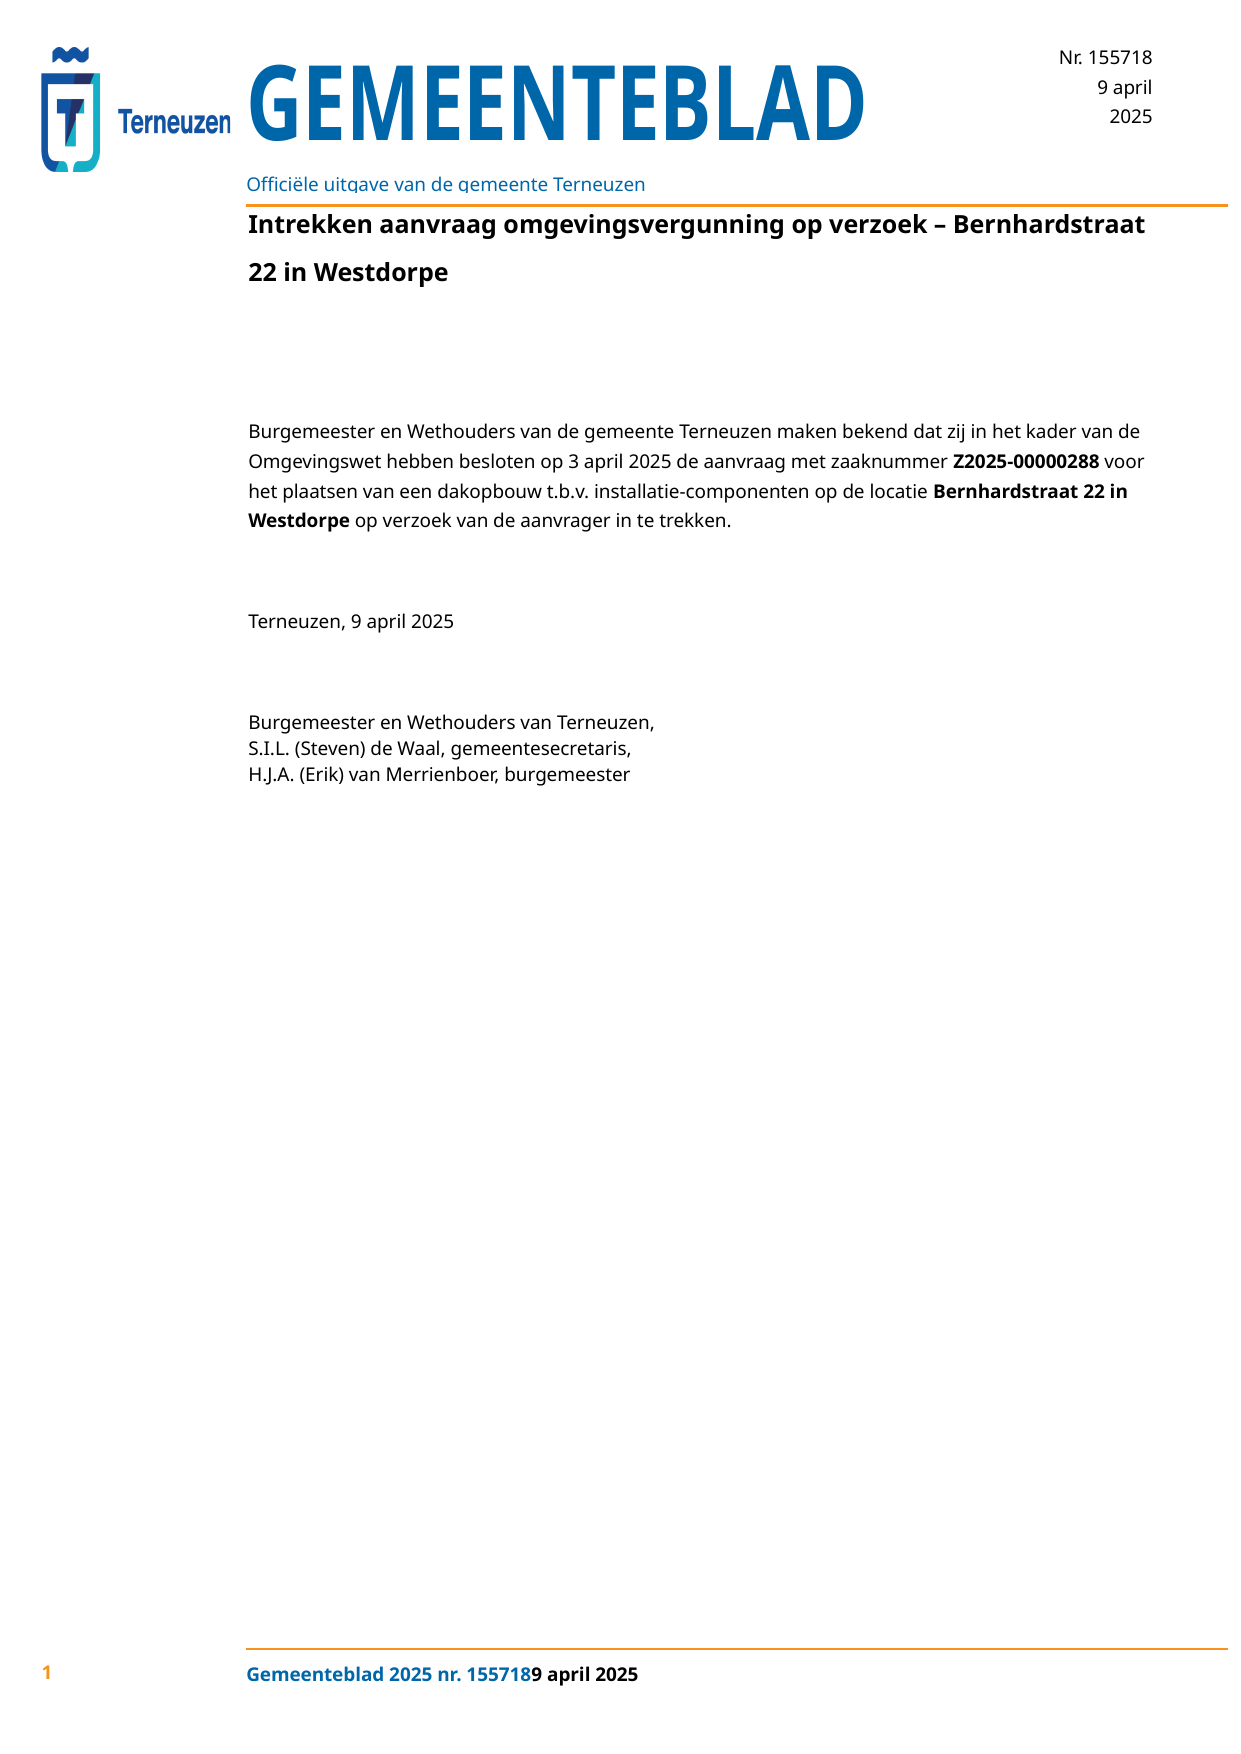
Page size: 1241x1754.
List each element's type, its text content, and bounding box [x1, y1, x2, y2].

text Intrekken aanvraag omgevingsvergunning op verzoek – Bernhardstraat 22 in Westdorpe [248, 207, 1152, 288]
table_cell S.I.L. (Steven) de Waal, gemeentesecretaris, [248, 735, 700, 761]
table_cell [700, 735, 1152, 761]
text Terneuzen, 9 april 2025 [248, 608, 1152, 634]
text Burgemeester en Wethouders van de gemeente Terneuzen maken bekend dat zij in het kader van de Omgevingswet hebben besloten op 3 april 2025 de aanvraag met zaaknummer Z2025-00000288 voor het plaatsen van een dakopbouw t.b.v. installatie-componenten op de locatie Bernhardstraat 22 in Westdorpe op verzoek van de aanvrager in te trekken. [248, 419, 1152, 533]
table_cell [700, 786, 1152, 812]
picture [41, 47, 231, 172]
table_cell H.J.A. (Erik) van Merrienboer, burgemeester [248, 761, 1152, 786]
table_cell [248, 786, 700, 812]
table_header Burgemeester en Wethouders van Terneuzen, [248, 709, 1152, 735]
